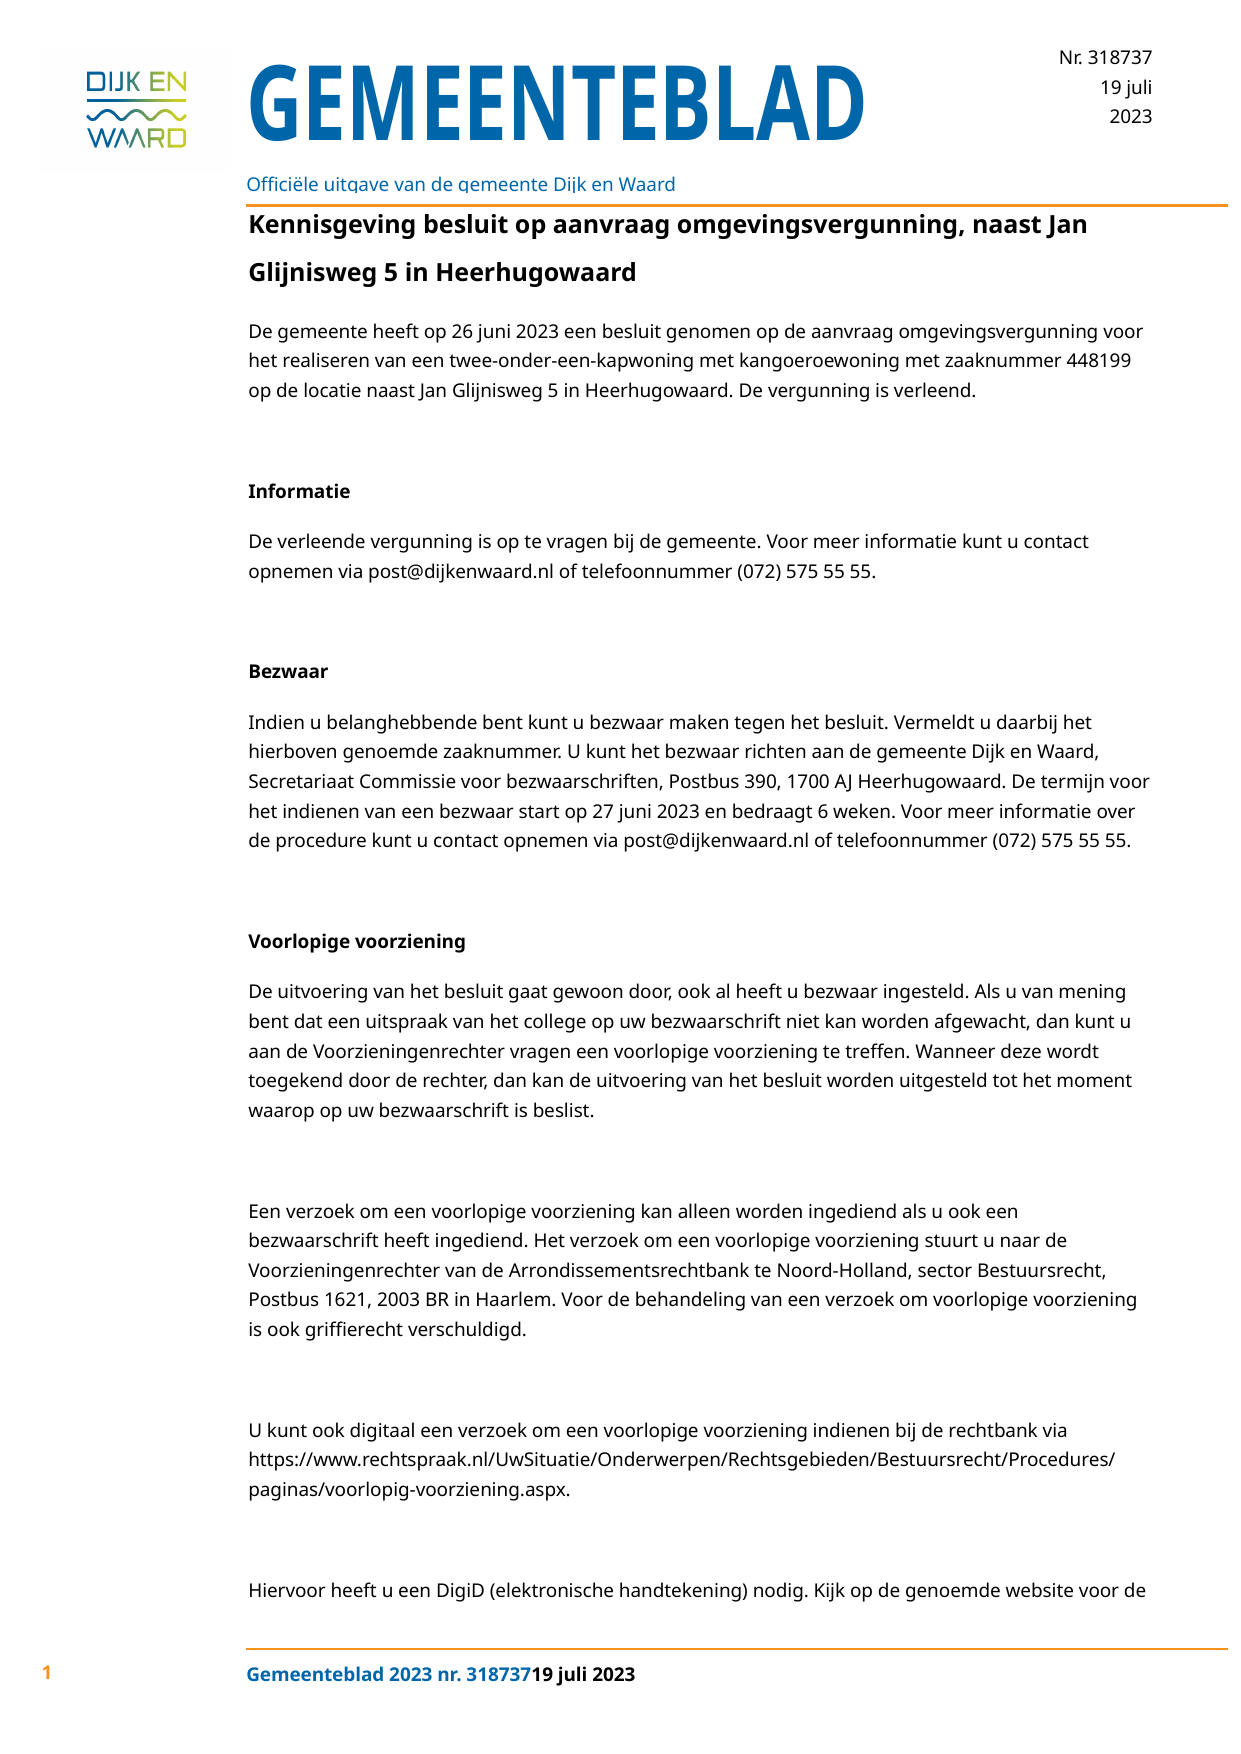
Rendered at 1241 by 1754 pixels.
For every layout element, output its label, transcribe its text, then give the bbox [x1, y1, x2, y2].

text Voorlopige voorziening [248, 928, 1152, 954]
text Kennisgeving besluit op aanvraag omgevingsvergunning, naast Jan Glijnisweg 5 in Heerhugowaard [248, 207, 1152, 288]
text Bezwaar [248, 659, 1152, 684]
picture [41, 47, 231, 172]
text Hiervoor heeft u een DigiD (elektronische handtekening) nodig. Kijk op de genoemde website voor de [248, 1577, 1152, 1603]
text De gemeente heeft op 26 juni 2023 een besluit genomen op de aanvraag omgevingsvergunning voor het realiseren van een twee-onder-een-kapwoning met kangoeroewoning met zaaknummer 448199 op de locatie naast Jan Glijnisweg 5 in Heerhugowaard. De vergunning is verleend. [248, 318, 1152, 403]
text Indien u belanghebbende bent kunt u bezwaar maken tegen het besluit. Vermeldt u daarbij het hierboven genoemde zaaknummer. U kunt het bezwaar richten aan de gemeente Dijk en Waard, Secretariaat Commissie voor bezwaarschriften, Postbus 390, 1700 AJ Heerhugowaard. De termijn voor het indienen van een bezwaar start op 27 juni 2023 en bedraagt 6 weken. Voor meer informatie over de procedure kunt u contact opnemen via post@dijkenwaard.nl of telefoonnummer (072) 575 55 55. [248, 709, 1152, 853]
text Informatie [248, 478, 1152, 504]
text De uitvoering van het besluit gaat gewoon door, ook al heeft u bezwaar ingesteld. Als u van mening bent dat een uitspraak van het college op uw bezwaarschrift niet kan worden afgewacht, dan kunt u aan de Voorzieningenrechter vragen een voorlopige voorziening te treffen. Wanneer deze wordt toegekend door de rechter, dan kan de uitvoering van het besluit worden uitgesteld tot het moment waarop op uw bezwaarschrift is beslist. [248, 979, 1152, 1123]
text Een verzoek om een voorlopige voorziening kan alleen worden ingediend als u ook een bezwaarschrift heeft ingediend. Het verzoek om een voorlopige voorziening stuurt u naar de Voorzieningenrechter van de Arrondissementsrechtbank te Noord-Holland, sector Bestuursrecht, Postbus 1621, 2003 BR in Haarlem. Voor de behandeling van een verzoek om voorlopige voorziening is ook griffierecht verschuldigd. [248, 1198, 1152, 1342]
text U kunt ook digitaal een verzoek om een voorlopige voorziening indienen bij de rechtbank via https://www.rechtspraak.nl/UwSituatie/Onderwerpen/Rechtsgebieden/Bestuursrecht/Procedures/paginas/voorlopig-voorziening.aspx. [248, 1417, 1152, 1502]
text De verleende vergunning is op te vragen bij de gemeente. Voor meer informatie kunt u contact opnemen via post@dijkenwaard.nl of telefoonnummer (072) 575 55 55. [248, 528, 1152, 584]
